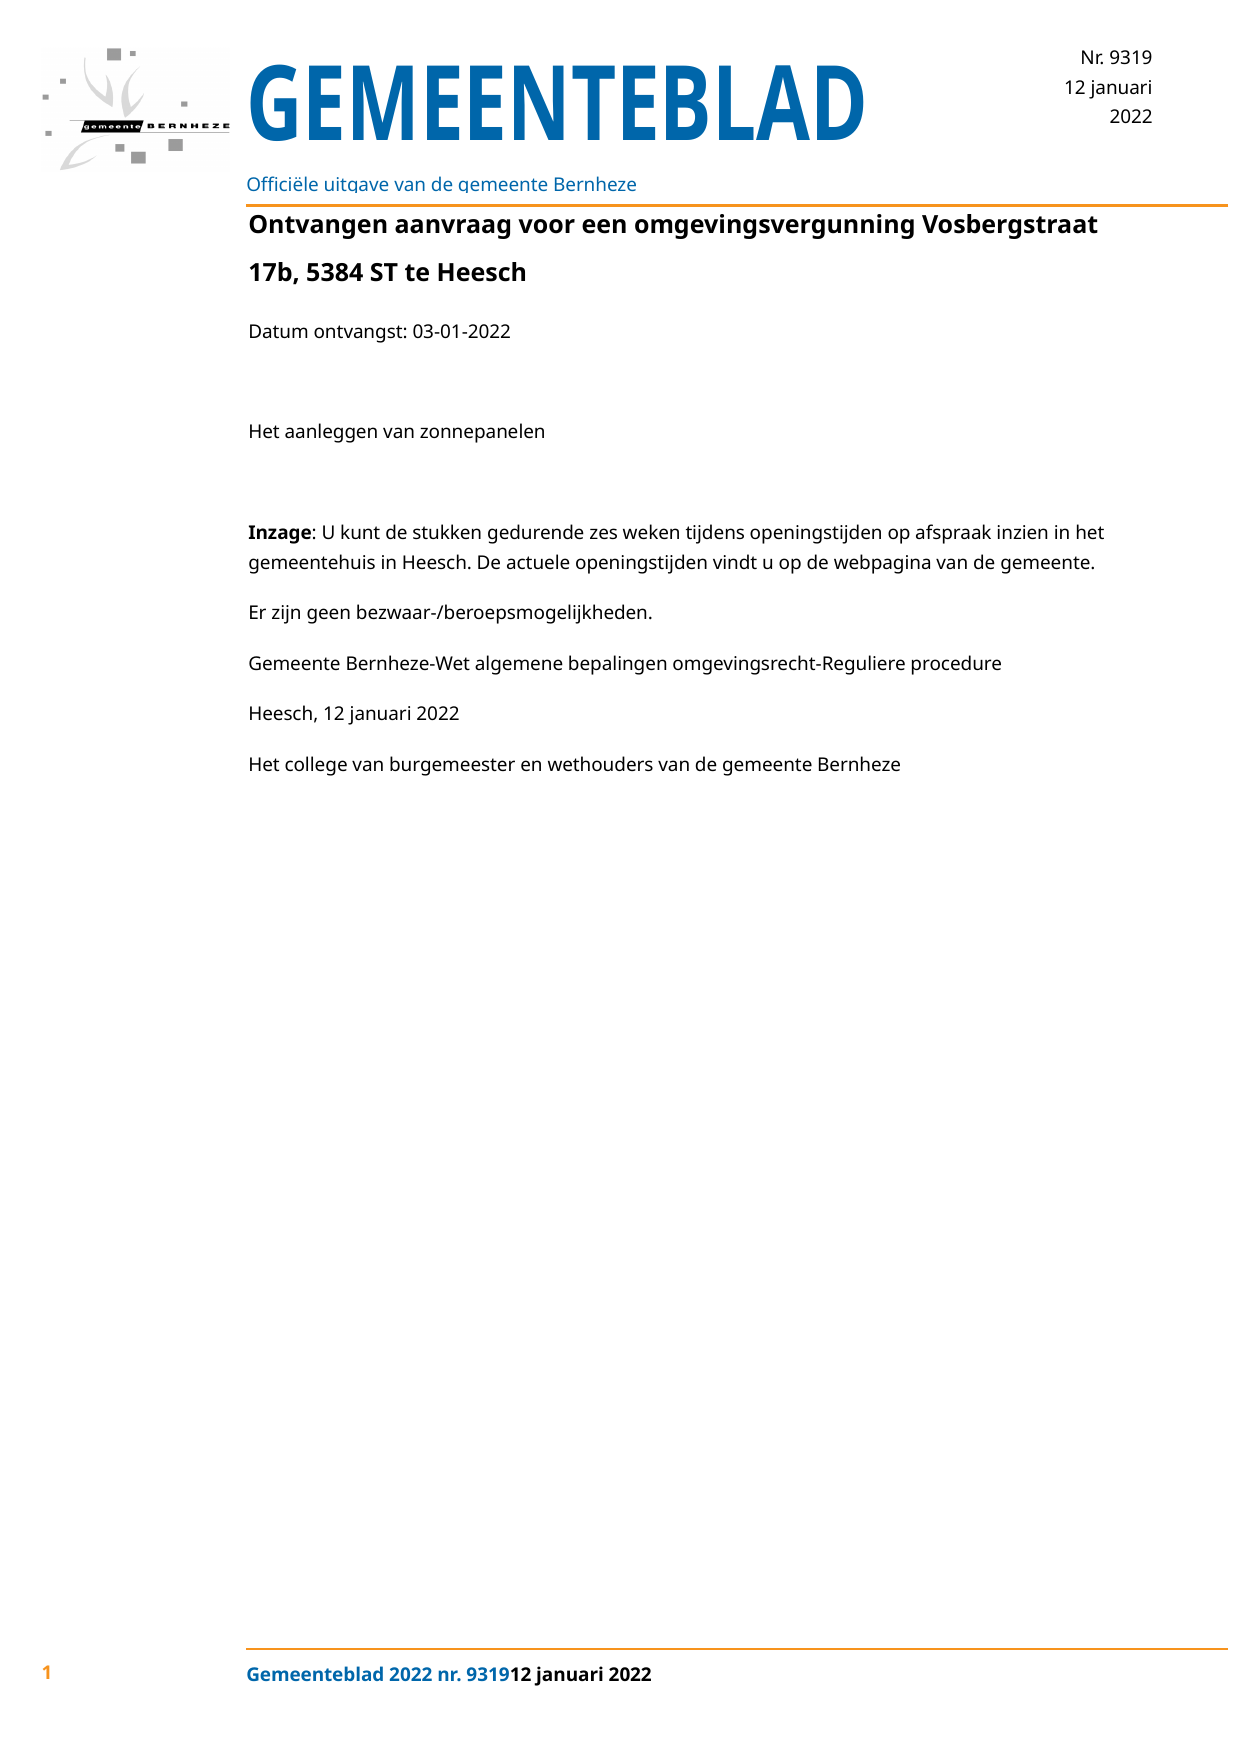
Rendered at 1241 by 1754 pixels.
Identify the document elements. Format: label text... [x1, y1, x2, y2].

text Ontvangen aanvraag voor een omgevingsvergunning Vosbergstraat 17b, 5384 ST te Heesch [248, 207, 1152, 288]
text Gemeente Bernheze-Wet algemene bepalingen omgevingsrecht-Reguliere procedure [248, 650, 1152, 676]
picture [41, 47, 231, 172]
text Inzage: U kunt de stukken gedurende zes weken tijdens openingstijden op afspraak inzien in het gemeentehuis in Heesch. De actuele openingstijden vindt u op de webpagina van de gemeente. [248, 519, 1152, 575]
text Heesch, 12 januari 2022 [248, 700, 1152, 726]
text Het aanleggen van zonnepanelen [248, 419, 1152, 444]
text Datum ontvangst: 03-01-2022 [248, 318, 1152, 344]
text Er zijn geen bezwaar-/beroepsmogelijkheden. [248, 599, 1152, 625]
text Het college van burgemeester en wethouders van de gemeente Bernheze [248, 751, 1152, 777]
